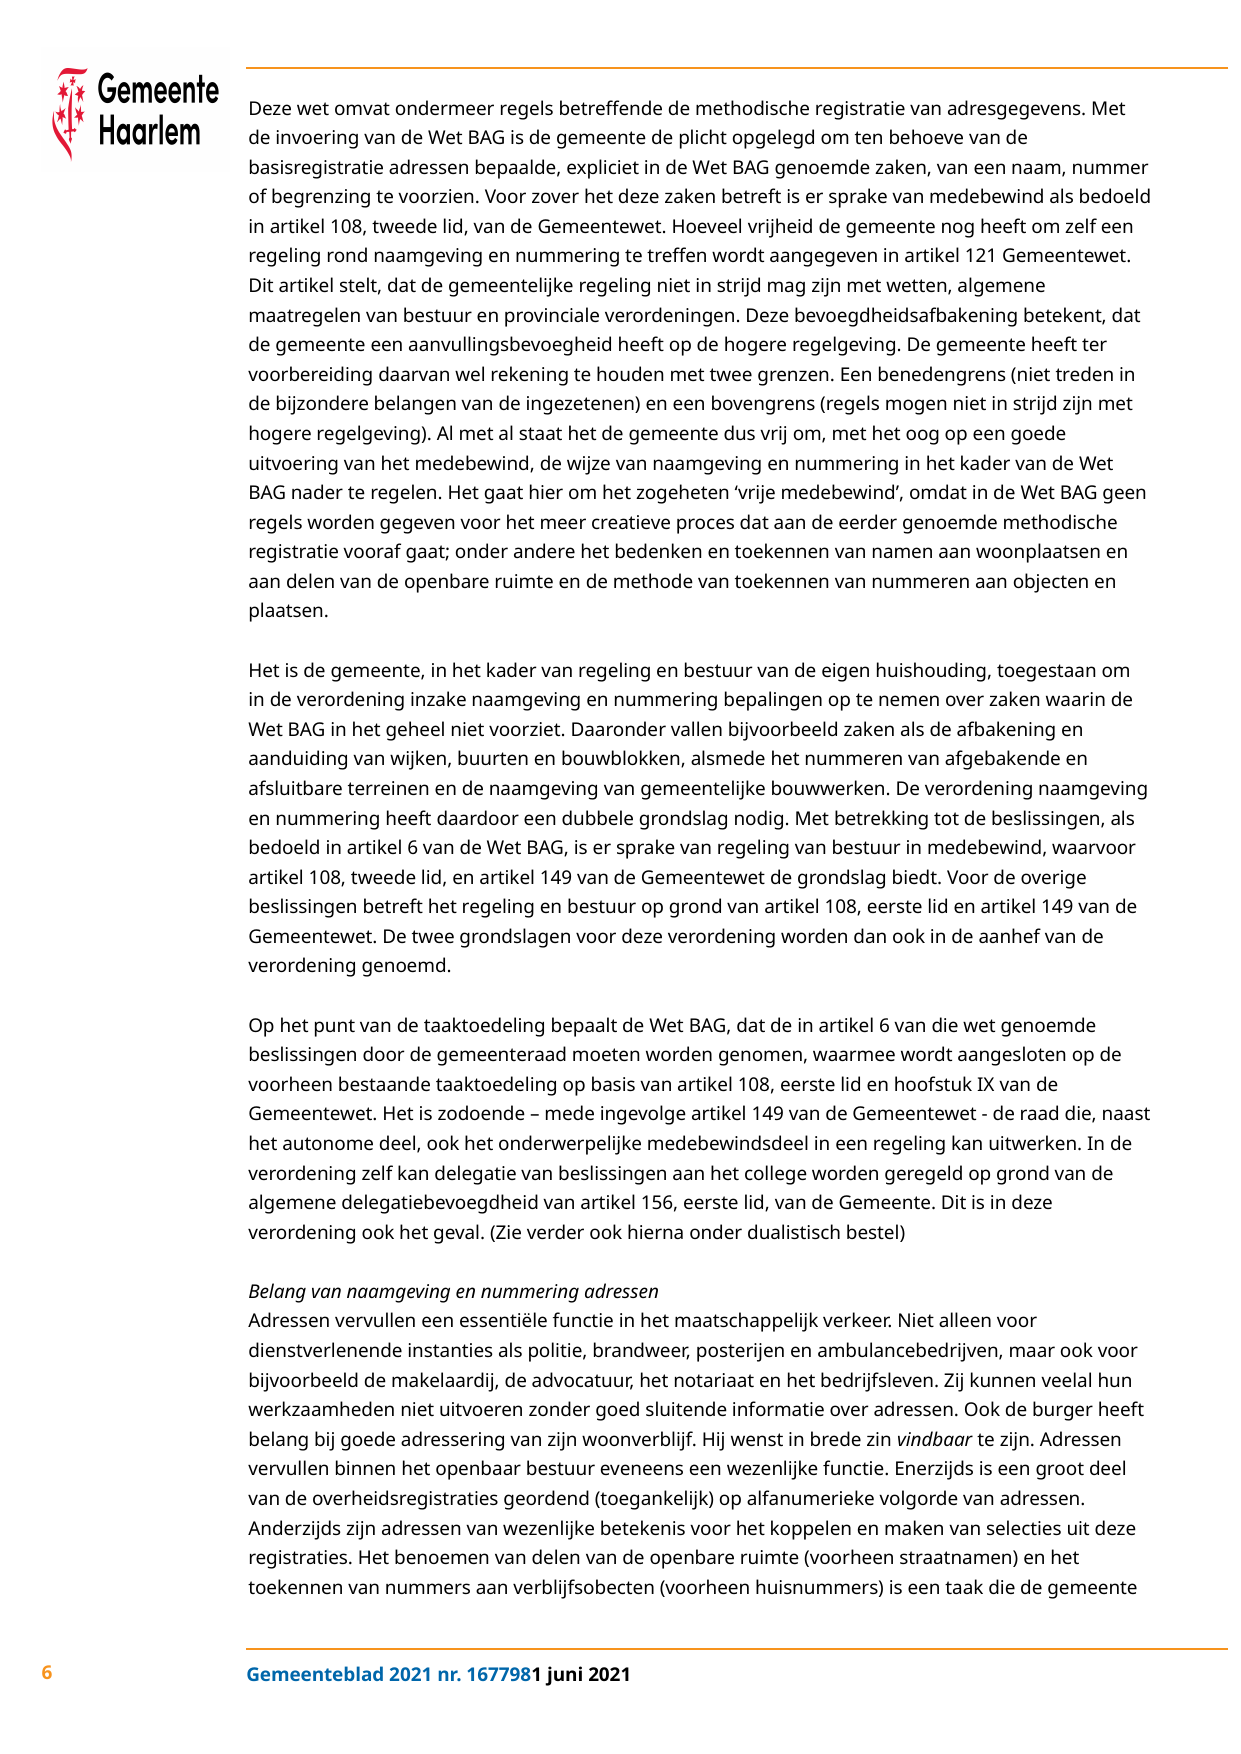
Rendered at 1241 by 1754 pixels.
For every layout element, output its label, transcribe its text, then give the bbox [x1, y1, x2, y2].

text Deze wet omvat ondermeer regels betreffende de methodische registratie van adresgegevens. Met de invoering van de Wet BAG is de gemeente de plicht opgelegd om ten behoeve van de basisregistratie adressen bepaalde, expliciet in de Wet BAG genoemde zaken, van een naam, nummer of begrenzing te voorzien. Voor zover het deze zaken betreft is er sprake van medebewind als bedoeld in artikel 108, tweede lid, van de Gemeentewet. Hoeveel vrijheid de gemeente nog heeft om zelf een regeling rond naamgeving en nummering te treffen wordt aangegeven in artikel 121 Gemeentewet. Dit artikel stelt, dat de gemeentelijke regeling niet in strijd mag zijn met wetten, algemene maatregelen van bestuur en provinciale verordeningen. Deze bevoegdheidsafbakening betekent, dat de gemeente een aanvullingsbevoegheid heeft op de hogere regelgeving. De gemeente heeft ter voorbereiding daarvan wel rekening te houden met twee grenzen. Een benedengrens (niet treden in de bijzondere belangen van de ingezetenen) en een bovengrens (regels mogen niet in strijd zijn met hogere regelgeving). Al met al staat het de gemeente dus vrij om, met het oog op een goede uitvoering van het medebewind, de wijze van naamgeving en nummering in het kader van de Wet BAG nader te regelen. Het gaat hier om het zogeheten ‘vrije medebewind’, omdat in de Wet BAG geen regels worden gegeven voor het meer creatieve proces dat aan de eerder genoemde methodische registratie vooraf gaat; onder andere het bedenken en toekennen van namen aan woonplaatsen en aan delen van de openbare ruimte en de methode van toekennen van nummeren aan objecten en plaatsen. [248, 95, 1152, 623]
picture [41, 47, 231, 172]
text Belang van naamgeving en nummering adressen [248, 1278, 1152, 1304]
text Adressen vervullen een essentiële functie in het maatschappelijk verkeer. Niet alleen voor dienstverlenende instanties als politie, brandweer, posterijen en ambulancebedrijven, maar ook voor bijvoorbeeld de makelaardij, de advocatuur, het notariaat en het bedrijfsleven. Zij kunnen veelal hun werkzaamheden niet uitvoeren zonder goed sluitende informatie over adressen. Ook de burger heeft belang bij goede adressering van zijn woonverblijf. Hij wenst in brede zin vindbaar te zijn. Adressen vervullen binnen het openbaar bestuur eveneens een wezenlijke functie. Enerzijds is een groot deel van de overheidsregistraties geordend (toegankelijk) op alfanumerieke volgorde van adressen. Anderzijds zijn adressen van wezenlijke betekenis voor het koppelen en maken van selecties uit deze registraties. Het benoemen van delen van de openbare ruimte (voorheen straatnamen) en het toekennen van nummers aan verblijfsobecten (voorheen huisnummers) is een taak die de gemeente [248, 1308, 1152, 1600]
text Op het punt van de taaktoedeling bepaalt de Wet BAG, dat de in artikel 6 van die wet genoemde beslissingen door de gemeenteraad moeten worden genomen, waarmee wordt aangesloten op de voorheen bestaande taaktoedeling op basis van artikel 108, eerste lid en hoofstuk IX van de Gemeentewet. Het is zodoende – mede ingevolge artikel 149 van de Gemeentewet - de raad die, naast het autonome deel, ook het onderwerpelijke medebewindsdeel in een regeling kan uitwerken. In de verordening zelf kan delegatie van beslissingen aan het college worden geregeld op grond van de algemene delegatiebevoegdheid van artikel 156, eerste lid, van de Gemeente. Dit is in deze verordening ook het geval. (Zie verder ook hierna onder dualistisch bestel) [248, 1012, 1152, 1245]
text Het is de gemeente, in het kader van regeling en bestuur van de eigen huishouding, toegestaan om in de verordening inzake naamgeving en nummering bepalingen op te nemen over zaken waarin de Wet BAG in het geheel niet voorziet. Daaronder vallen bijvoorbeeld zaken als de afbakening en aanduiding van wijken, buurten en bouwblokken, alsmede het nummeren van afgebakende en afsluitbare terreinen en de naamgeving van gemeentelijke bouwwerken. De verordening naamgeving en nummering heeft daardoor een dubbele grondslag nodig. Met betrekking tot de beslissingen, als bedoeld in artikel 6 van de Wet BAG, is er sprake van regeling van bestuur in medebewind, waarvoor artikel 108, tweede lid, en artikel 149 van de Gemeentewet de grondslag biedt. Voor de overige beslissingen betreft het regeling en bestuur op grond van artikel 108, eerste lid en artikel 149 van de Gemeentewet. De twee grondslagen voor deze verordening worden dan ook in de aanhef van de verordening genoemd. [248, 657, 1152, 978]
